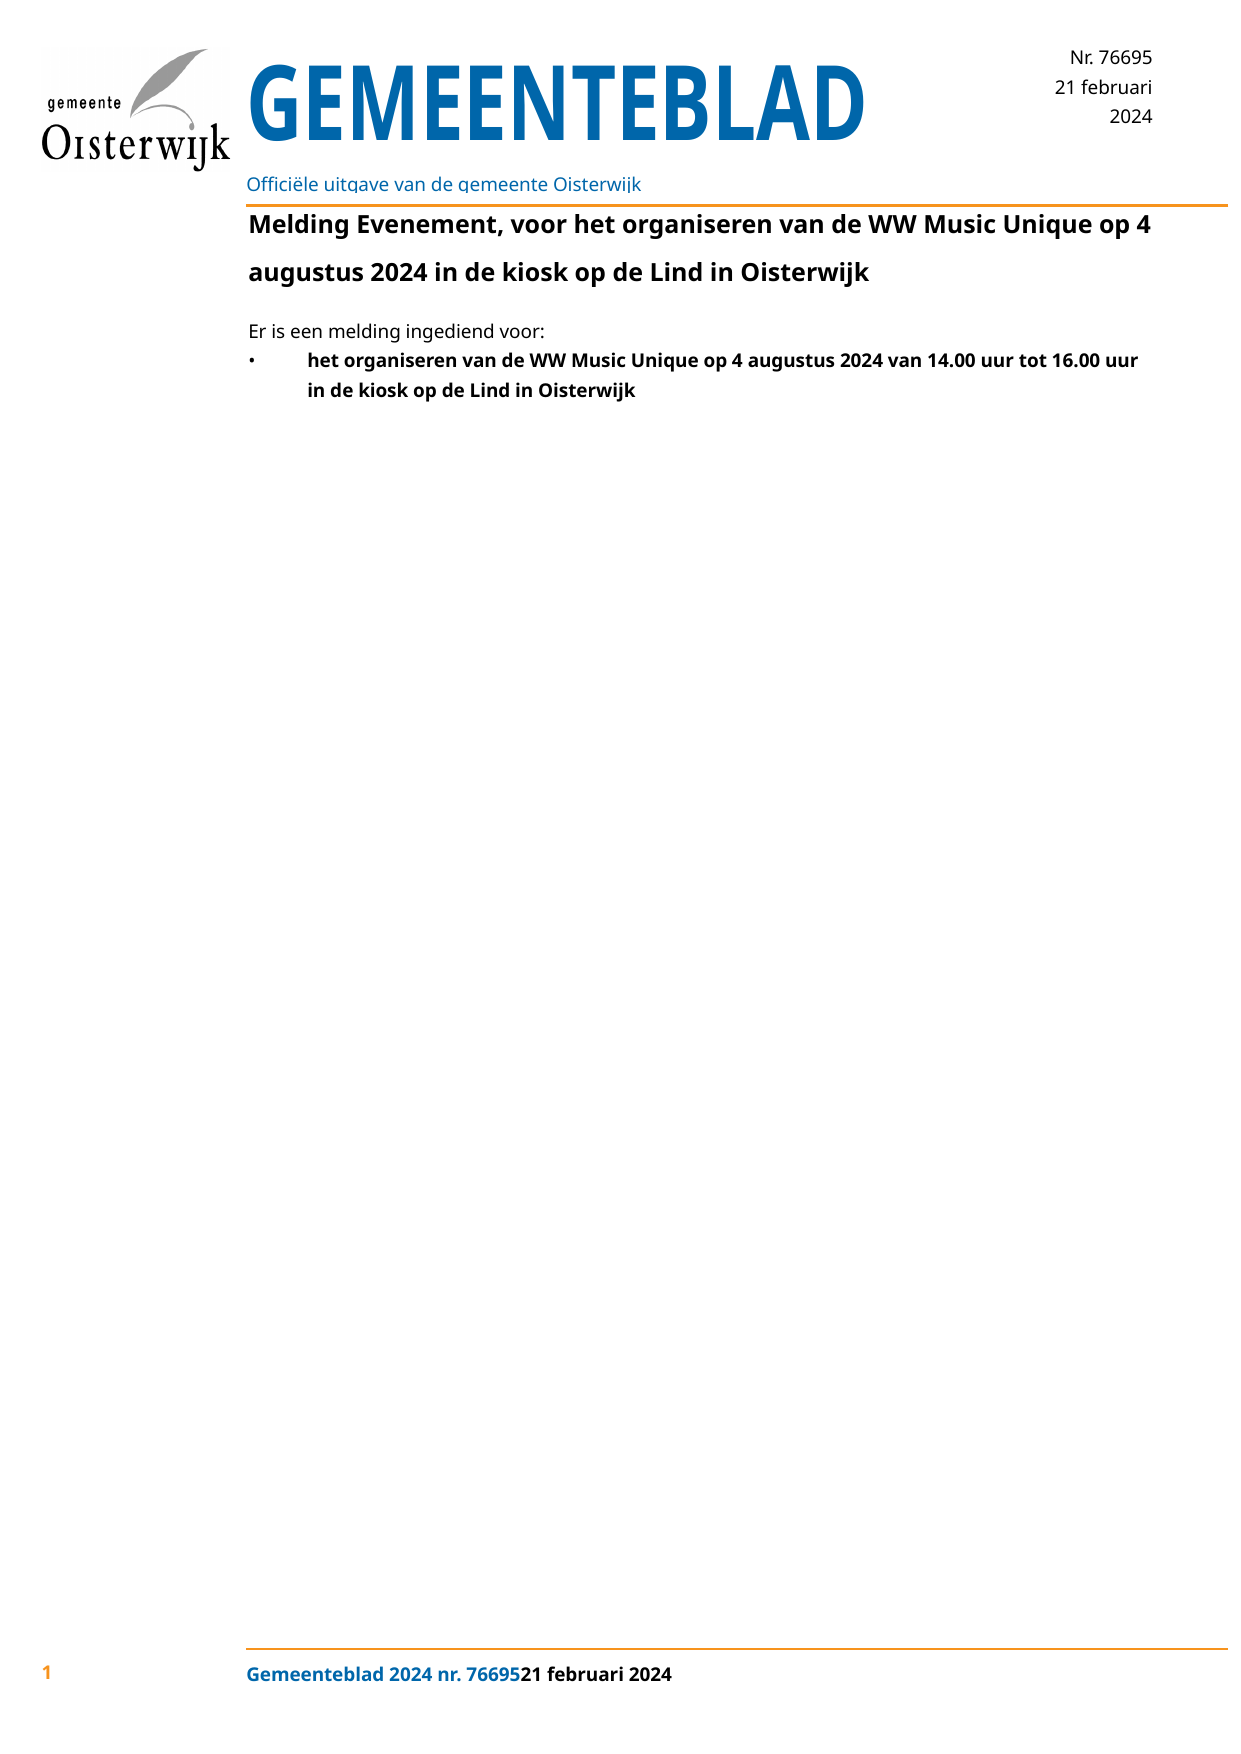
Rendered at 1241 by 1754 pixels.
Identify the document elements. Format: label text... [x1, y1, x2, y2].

text Er is een melding ingediend voor: [248, 318, 1152, 344]
list het organiseren van de WW Music Unique op 4 augustus 2024 van 14.00 uur tot 16.00 uur in de kiosk op de Lind in Oisterwijk [248, 347, 1152, 403]
picture [41, 47, 231, 172]
text Melding Evenement, voor het organiseren van de WW Music Unique op 4 augustus 2024 in de kiosk op de Lind in Oisterwijk [248, 207, 1152, 288]
